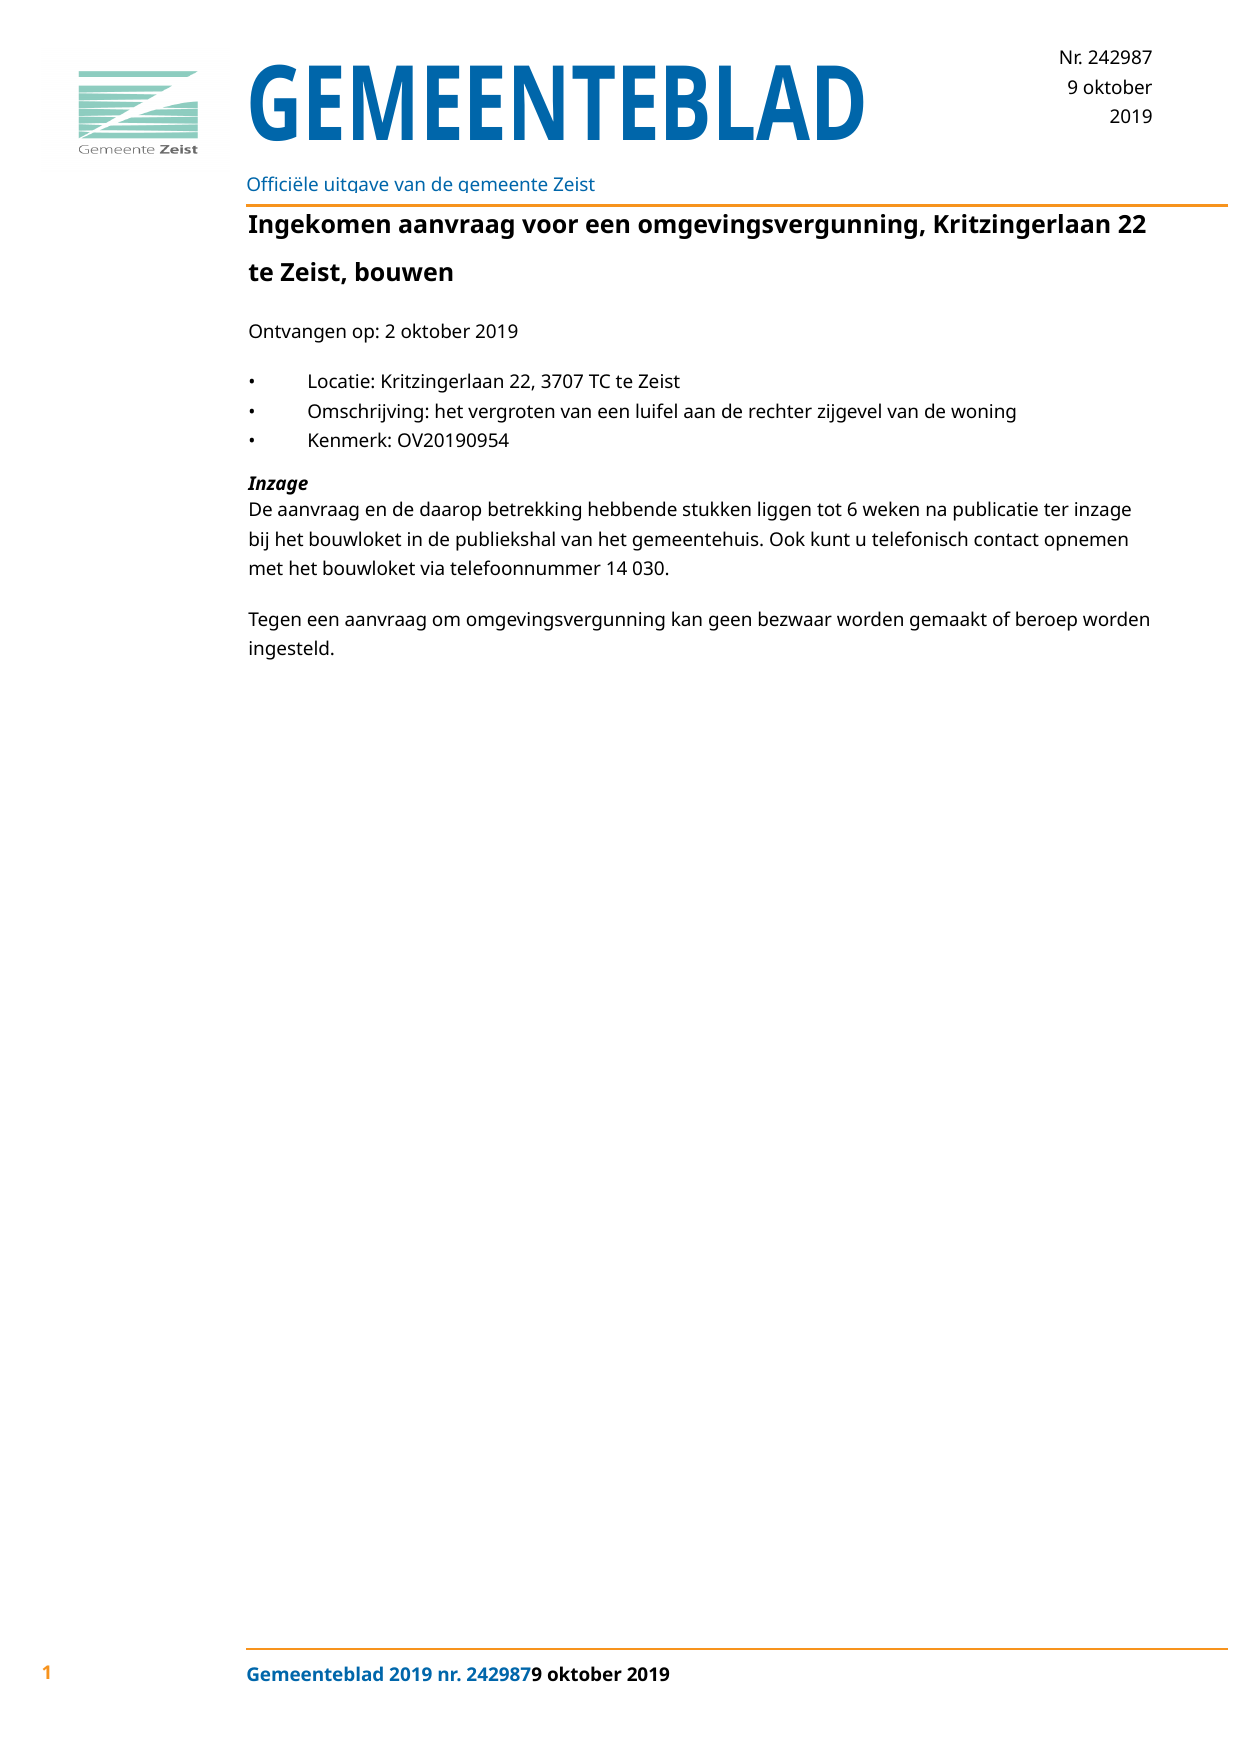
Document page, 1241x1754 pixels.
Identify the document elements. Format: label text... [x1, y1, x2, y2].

text Ingekomen aanvraag voor een omgevingsvergunning, Kritzingerlaan 22 te Zeist, bouwen [248, 207, 1152, 288]
text De aanvraag en de daarop betrekking hebbende stukken liggen tot 6 weken na publicatie ter inzage bij het bouwloket in de publiekshal van het gemeentehuis. Ook kunt u telefonisch contact opnemen met het bouwloket via telefoonnummer 14 030. [248, 496, 1152, 581]
list Locatie: Kritzingerlaan 22, 3707 TC te Zeist [248, 368, 1152, 394]
picture [41, 47, 231, 172]
list Omschrijving: het vergroten van een luifel aan de rechter zijgevel van de woning [248, 398, 1152, 424]
list Kenmerk: OV20190954 [248, 427, 1152, 453]
text Ontvangen op: 2 oktober 2019 [248, 318, 1152, 344]
text Inzage [248, 471, 1152, 496]
text Tegen een aanvraag om omgevingsvergunning kan geen bezwaar worden gemaakt of beroep worden ingesteld. [248, 606, 1152, 661]
